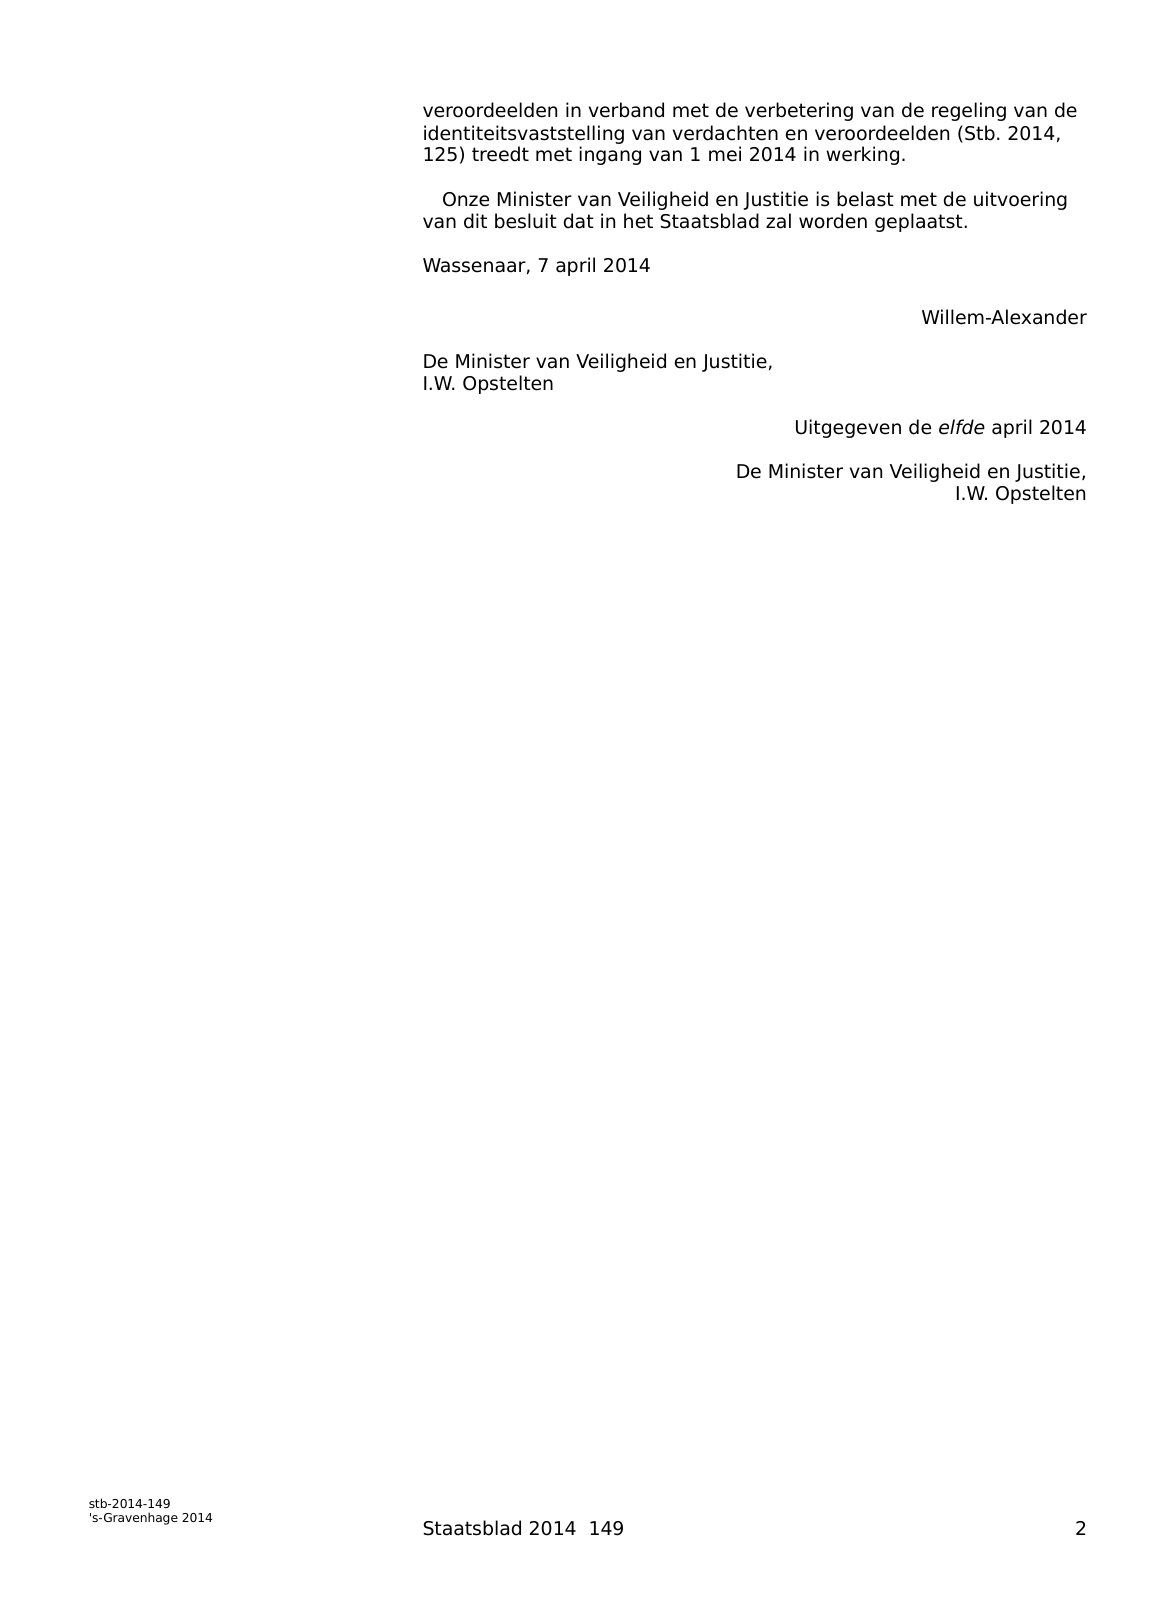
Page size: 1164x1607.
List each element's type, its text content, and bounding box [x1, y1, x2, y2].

text Willem-Alexander [422, 307, 1087, 329]
text stb-2014-149 [88, 1497, 323, 1511]
text veroordeelden in verband met de verbetering van de regeling van de identiteitsvaststelling van verdachten en veroordeelden (Stb. 2014, 125) treedt met ingang van 1 mei 2014 in werking. [422, 100, 1087, 166]
text De Minister van Veiligheid en Justitie, I.W. Opstelten [422, 351, 1087, 395]
text Onze Minister van Veiligheid en Justitie is belast met de uitvoering van dit besluit dat in het Staatsblad zal worden geplaatst. [422, 188, 1087, 232]
text De Minister van Veiligheid en Justitie, I.W. Opstelten [422, 461, 1087, 505]
text Wassenaar, 7 april 2014 [422, 255, 1087, 277]
text Uitgegeven de elfde april 2014 [422, 417, 1087, 439]
text 's-Gravenhage 2014 [88, 1511, 323, 1525]
